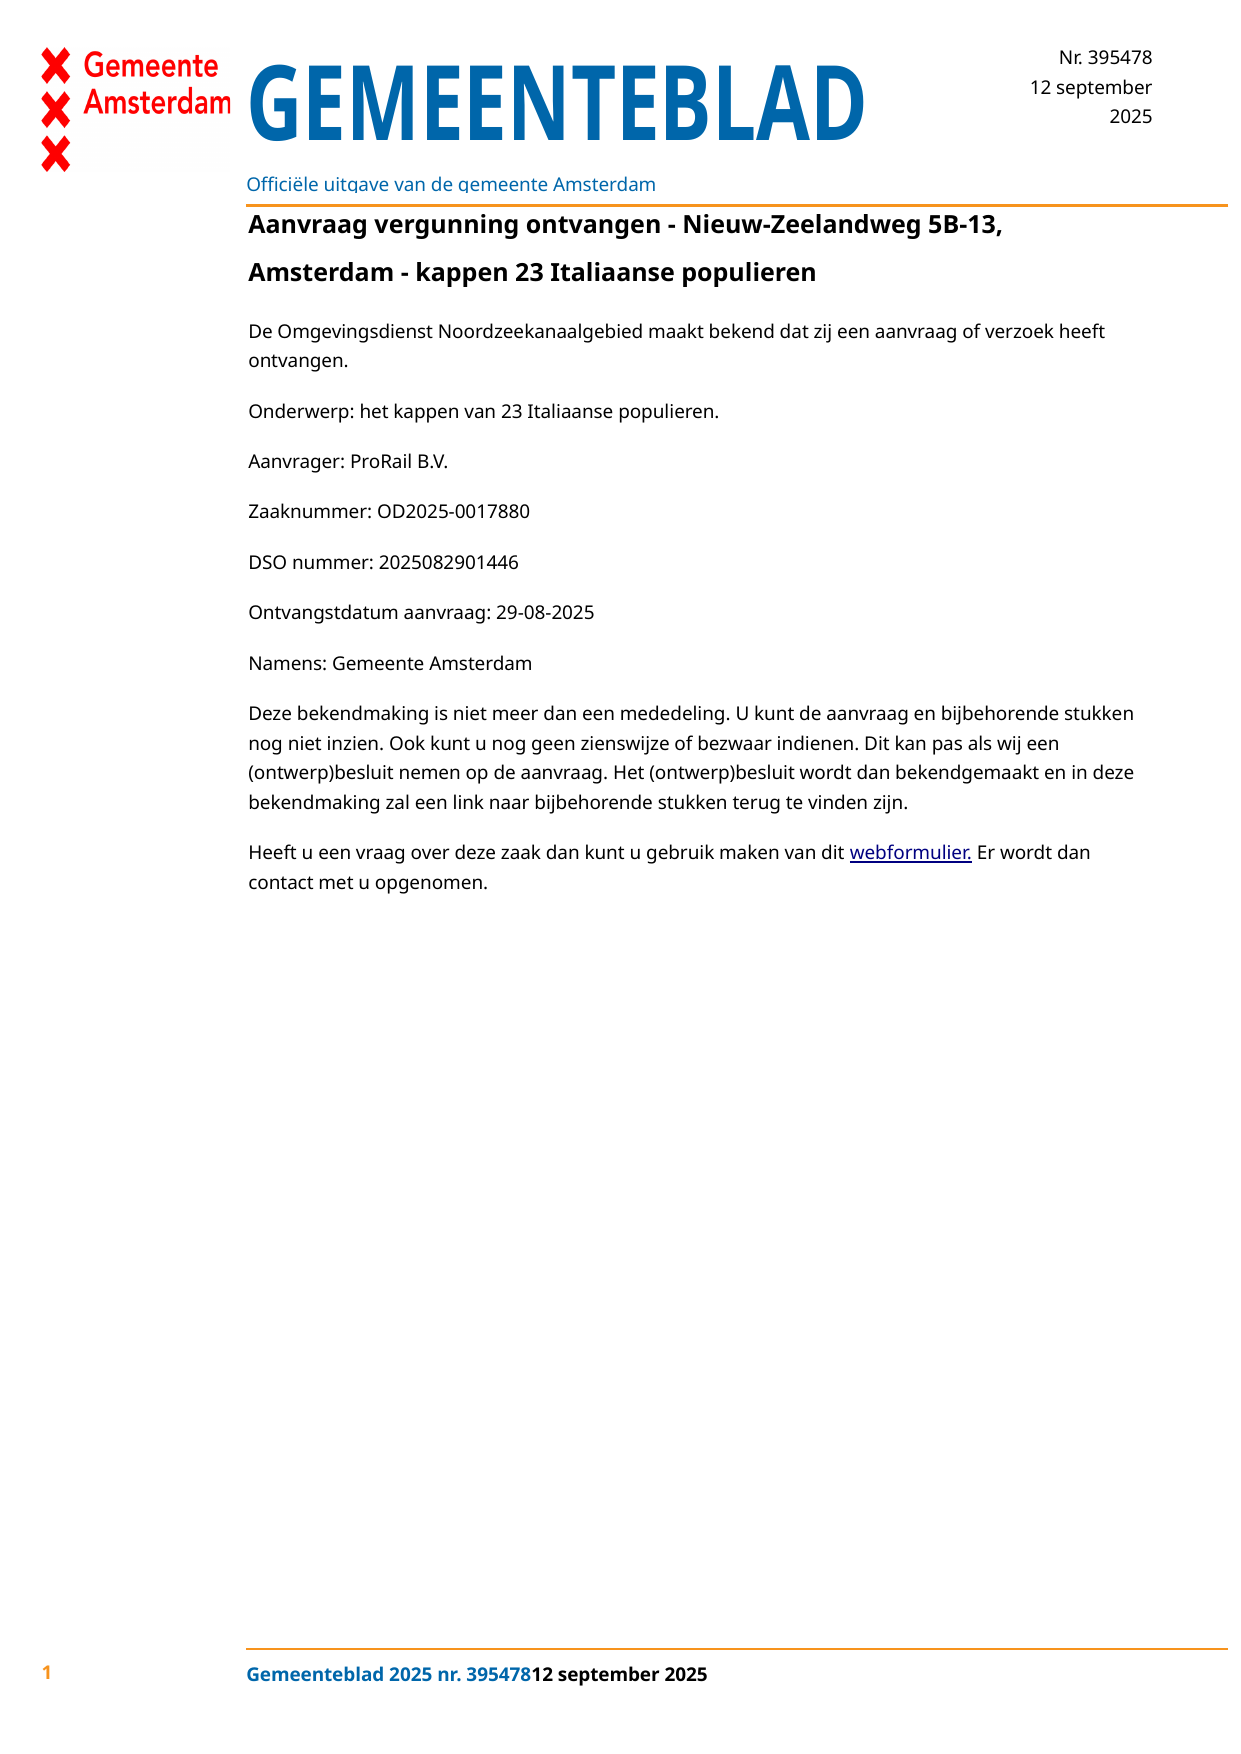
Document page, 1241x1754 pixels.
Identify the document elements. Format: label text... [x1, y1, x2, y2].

text Namens: Gemeente Amsterdam [248, 650, 1152, 676]
text Deze bekendmaking is niet meer dan een mededeling. U kunt de aanvraag en bijbehorende stukken nog niet inzien. Ook kunt u nog geen zienswijze of bezwaar indienen. Dit kan pas als wij een (ontwerp)besluit nemen op de aanvraag. Het (ontwerp)besluit wordt dan bekendgemaakt en in deze bekendmaking zal een link naar bijbehorende stukken terug te vinden zijn. [248, 700, 1152, 815]
text Aanvraag vergunning ontvangen - Nieuw-Zeelandweg 5B-13, Amsterdam - kappen 23 Italiaanse populieren [248, 207, 1152, 288]
text Zaaknummer: OD2025-0017880 [248, 499, 1152, 524]
text Heeft u een vraag over deze zaak dan kunt u gebruik maken van dit webformulier. Er wordt dan contact met u opgenomen. [248, 839, 1152, 895]
text De Omgevingsdienst Noordzeekanaalgebied maakt bekend dat zij een aanvraag of verzoek heeft ontvangen. [248, 318, 1152, 373]
picture [41, 47, 231, 172]
text Onderwerp: het kappen van 23 Italiaanse populieren. [248, 398, 1152, 424]
text DSO nummer: 2025082901446 [248, 549, 1152, 575]
text Ontvangstdatum aanvraag: 29-08-2025 [248, 599, 1152, 625]
text Aanvrager: ProRail B.V. [248, 448, 1152, 474]
